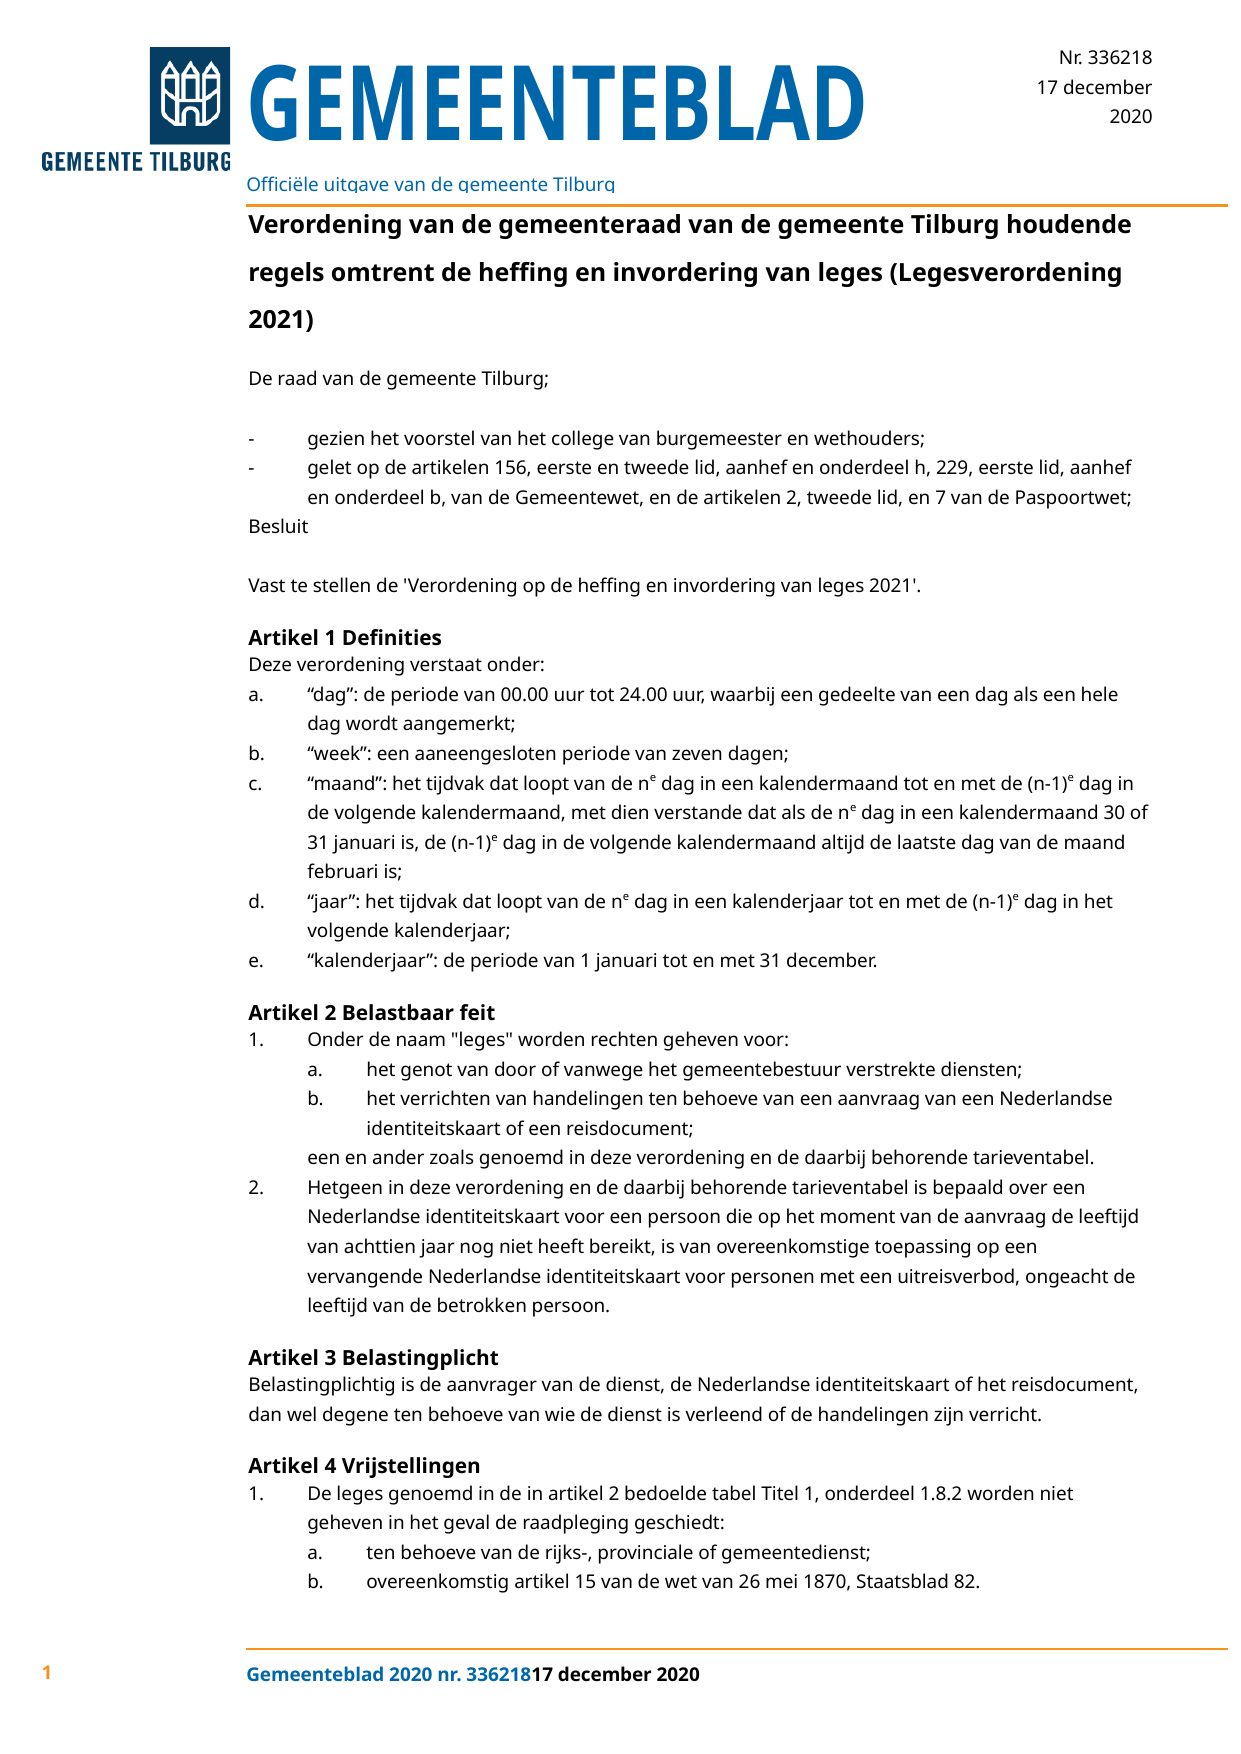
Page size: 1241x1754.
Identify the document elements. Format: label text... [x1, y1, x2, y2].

list een en ander zoals genoemd in deze verordening en de daarbij behorende tarieventabel. [248, 1144, 1152, 1170]
list “kalenderjaar”: de periode van 1 januari tot en met 31 december. [248, 947, 1152, 973]
text Vast te stellen de 'Verordening op de heffing en invordering van leges 2021'. [248, 573, 1152, 598]
text De raad van de gemeente Tilburg; [248, 366, 1152, 391]
list overeenkomstig artikel 15 van de wet van 26 mei 1870, Staatsblad 82. [307, 1568, 1152, 1594]
list Onder de naam "leges" worden rechten geheven voor: [248, 1026, 1152, 1052]
list gelet op de artikelen 156, eerste en tweede lid, aanhef en onderdeel h, 229, eerste lid, aanhef en onderdeel b, van de Gemeentewet, en de artikelen 2, tweede lid, en 7 van de Paspoortwet; [248, 454, 1152, 509]
picture [41, 47, 231, 172]
list “week”: een aaneengesloten periode van zeven dagen; [248, 740, 1152, 766]
list “maand”: het tijdvak dat loopt van de ne dag in een kalendermaand tot en met de (n-1)e dag in de volgende kalendermaand, met dien verstande dat als de ne dag in een kalendermaand 30 of 31 januari is, de (n-1)e dag in de volgende kalendermaand altijd de laatste dag van de maand februari is; [248, 770, 1152, 884]
text Artikel 3 Belastingplicht [248, 1343, 1152, 1371]
text Deze verordening verstaat onder: [248, 651, 1152, 677]
list De leges genoemd in de in artikel 2 bedoelde tabel Titel 1, onderdeel 1.8.2 worden niet geheven in het geval de raadpleging geschiedt: [248, 1480, 1152, 1535]
text Artikel 1 Definities [248, 623, 1152, 651]
list ten behoeve van de rijks-, provinciale of gemeentedienst; [307, 1539, 1152, 1564]
list gezien het voorstel van het college van burgemeester en wethouders; [248, 425, 1152, 450]
list Hetgeen in deze verordening en de daarbij behorende tarieventabel is bepaald over een Nederlandse identiteitskaart voor een persoon die op het moment van de aanvraag de leeftijd van achttien jaar nog niet heeft bereikt, is van overeenkomstige toepassing op een vervangende Nederlandse identiteitskaart voor personen met een uitreisverbod, ongeacht de leeftijd van de betrokken persoon. [248, 1174, 1152, 1318]
text Artikel 2 Belastbaar feit [248, 998, 1152, 1026]
list “dag”: de periode van 00.00 uur tot 24.00 uur, waarbij een gedeelte van een dag als een hele dag wordt aangemerkt; [248, 681, 1152, 736]
list “jaar”: het tijdvak dat loopt van de ne dag in een kalenderjaar tot en met de (n-1)e dag in het volgende kalenderjaar; [248, 888, 1152, 943]
text Besluit [248, 513, 1152, 539]
text Verordening van de gemeenteraad van de gemeente Tilburg houdende regels omtrent de heffing en invordering van leges (Legesverordening 2021) [248, 207, 1152, 336]
list het verrichten van handelingen ten behoeve van een aanvraag van een Nederlandse identiteitskaart of een reisdocument; [307, 1085, 1152, 1141]
text Belastingplichtig is de aanvrager van de dienst, de Nederlandse identiteitskaart of het reisdocument, dan wel degene ten behoeve van wie de dienst is verleend of de handelingen zijn verricht. [248, 1371, 1152, 1427]
text Artikel 4 Vrijstellingen [248, 1451, 1152, 1480]
list het genot van door of vanwege het gemeentebestuur verstrekte diensten; [307, 1056, 1152, 1081]
